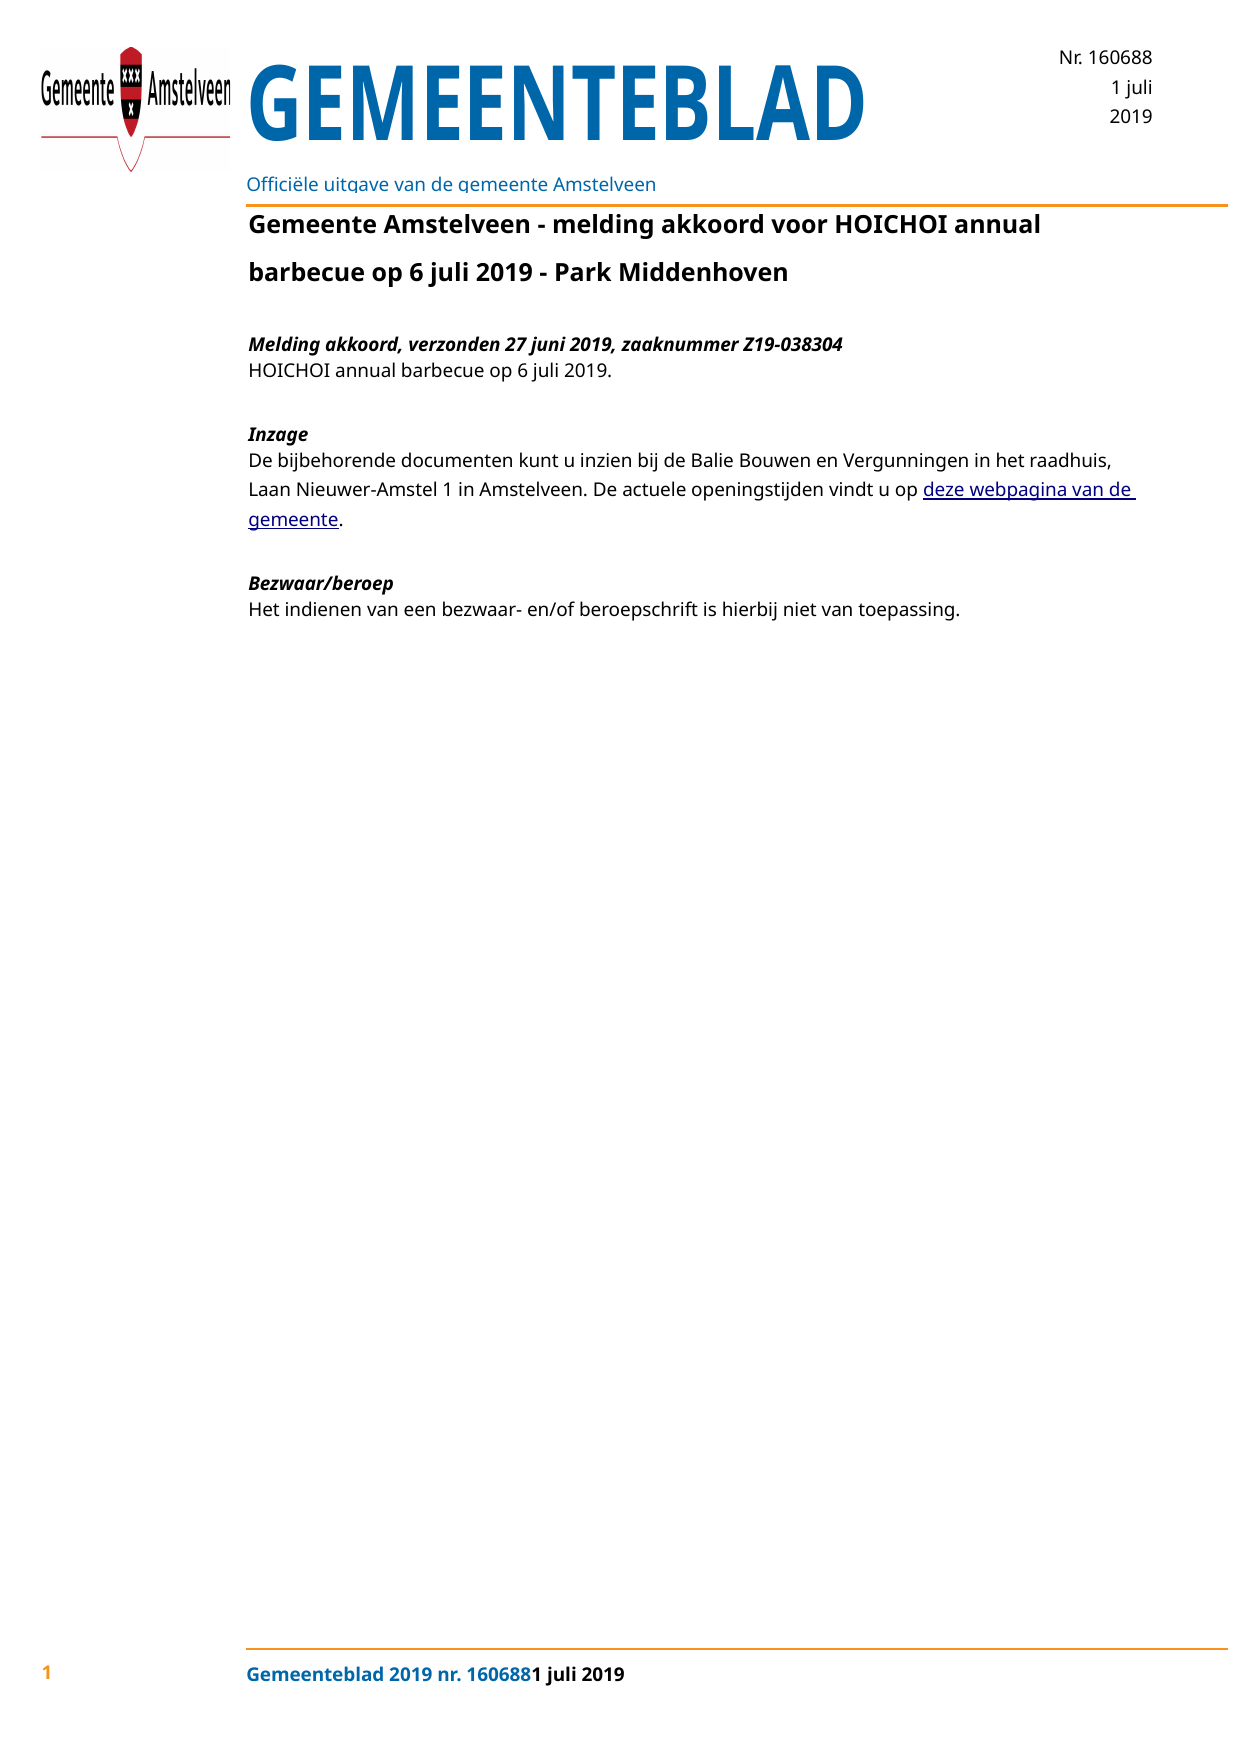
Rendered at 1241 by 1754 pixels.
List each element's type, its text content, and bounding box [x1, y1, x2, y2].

text De bijbehorende documenten kunt u inzien bij de Balie Bouwen en Vergunningen in het raadhuis, Laan Nieuwer-Amstel 1 in Amstelveen. De actuele openingstijden vindt u op deze webpagina van de gemeente. [248, 447, 1152, 532]
text HOICHOI annual barbecue op 6 juli 2019. [248, 357, 1152, 383]
text Melding akkoord, verzonden 27 juni 2019, zaaknummer Z19-038304 [248, 331, 1152, 357]
text Het indienen van een bezwaar- en/of beroepschrift is hierbij niet van toepassing. [248, 596, 1152, 621]
picture [41, 47, 231, 172]
text Inzage [248, 421, 1152, 447]
text Gemeente Amstelveen - melding akkoord voor HOICHOI annual barbecue op 6 juli 2019 - Park Middenhoven [248, 207, 1152, 288]
text Bezwaar/beroep [248, 570, 1152, 596]
